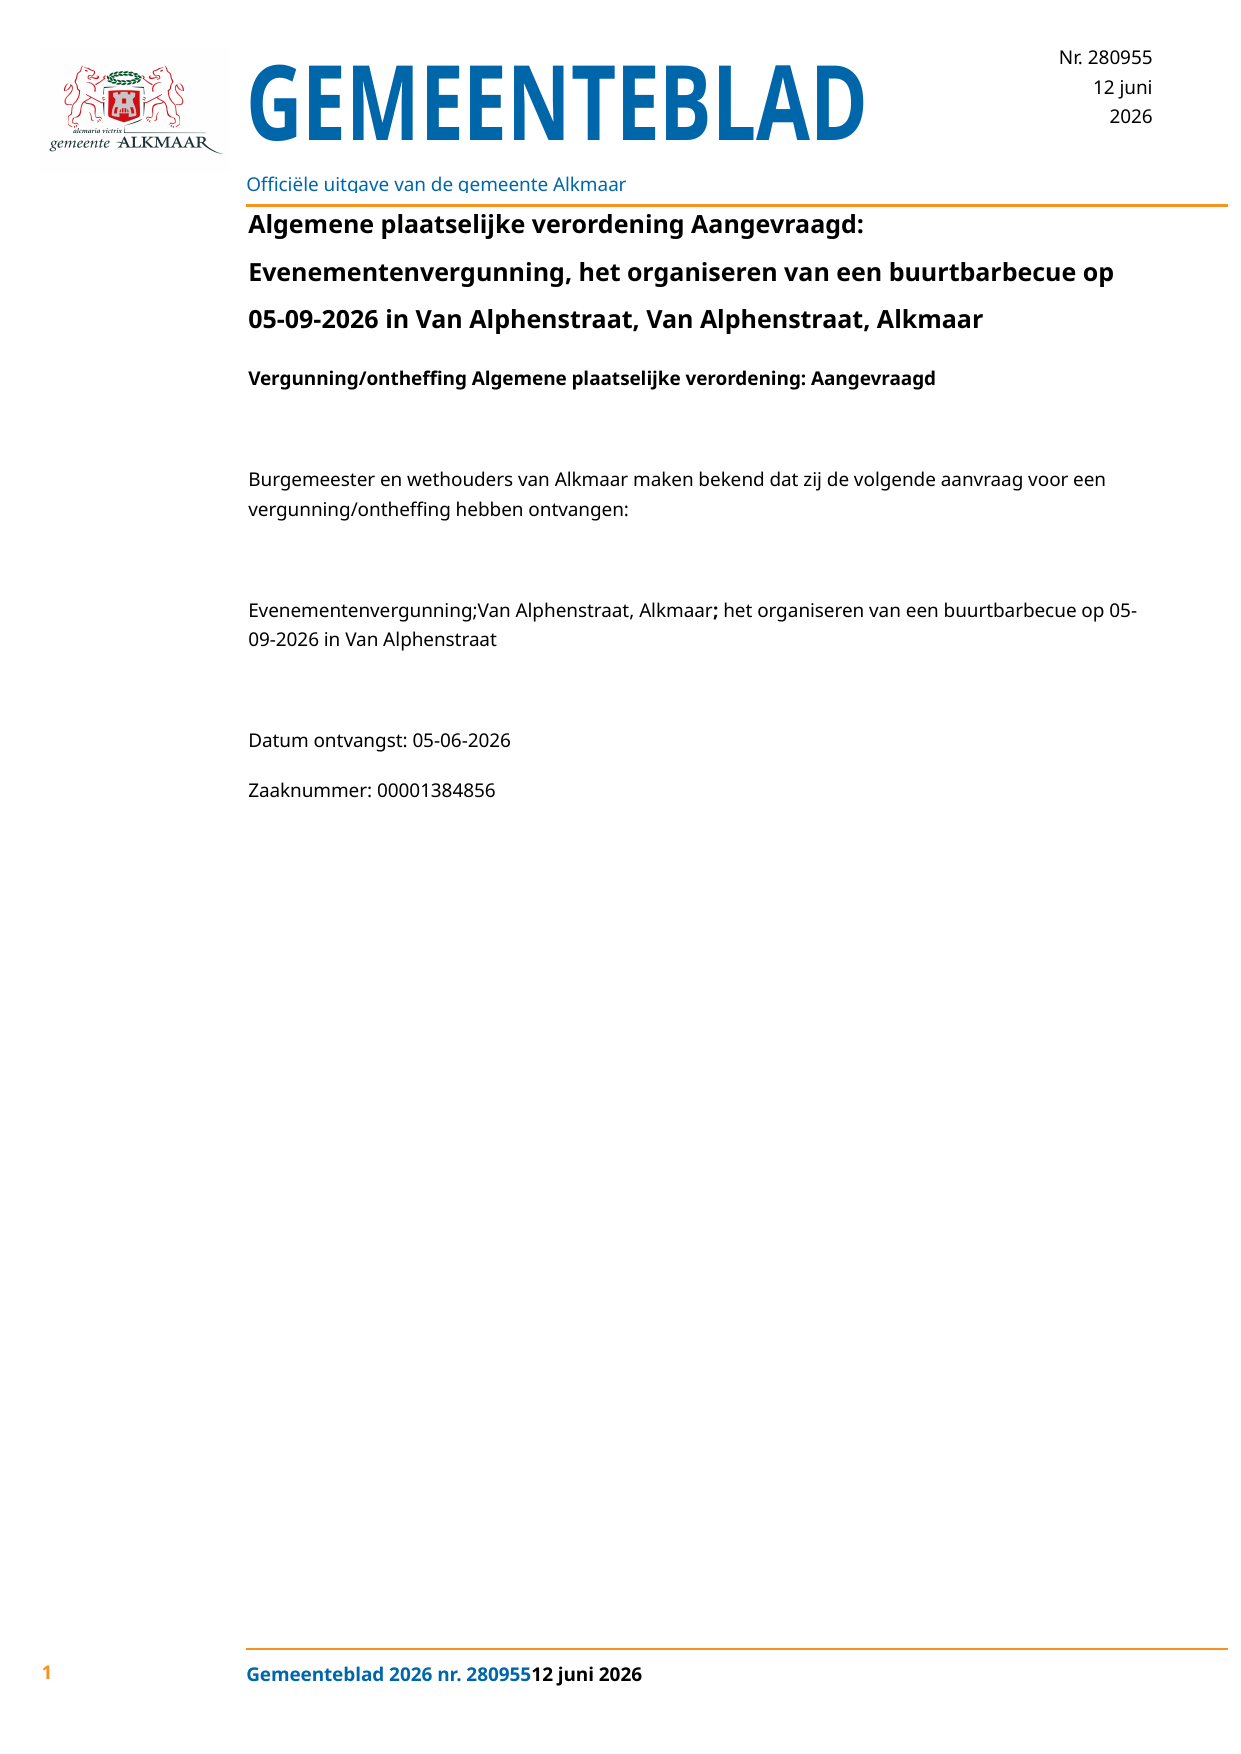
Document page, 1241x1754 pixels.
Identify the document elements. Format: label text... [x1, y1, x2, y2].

picture [41, 47, 231, 172]
text Datum ontvangst: 05-06-2026 [248, 727, 1152, 753]
text Vergunning/ontheffing Algemene plaatselijke verordening: Aangevraagd [248, 366, 1152, 391]
text Burgemeester en wethouders van Alkmaar maken bekend dat zij de volgende aanvraag voor een vergunning/ontheffing hebben ontvangen: [248, 466, 1152, 522]
text Zaaknummer: 00001384856 [248, 778, 1152, 803]
text Evenementenvergunning;Van Alphenstraat, Alkmaar; het organiseren van een buurtbarbecue op 05-09-2026 in Van Alphenstraat [248, 597, 1152, 652]
text Algemene plaatselijke verordening Aangevraagd: Evenementenvergunning, het organiseren van een buurtbarbecue op 05-09-2026 in Van Alphenstraat, Van Alphenstraat, Alkmaar [248, 207, 1152, 336]
